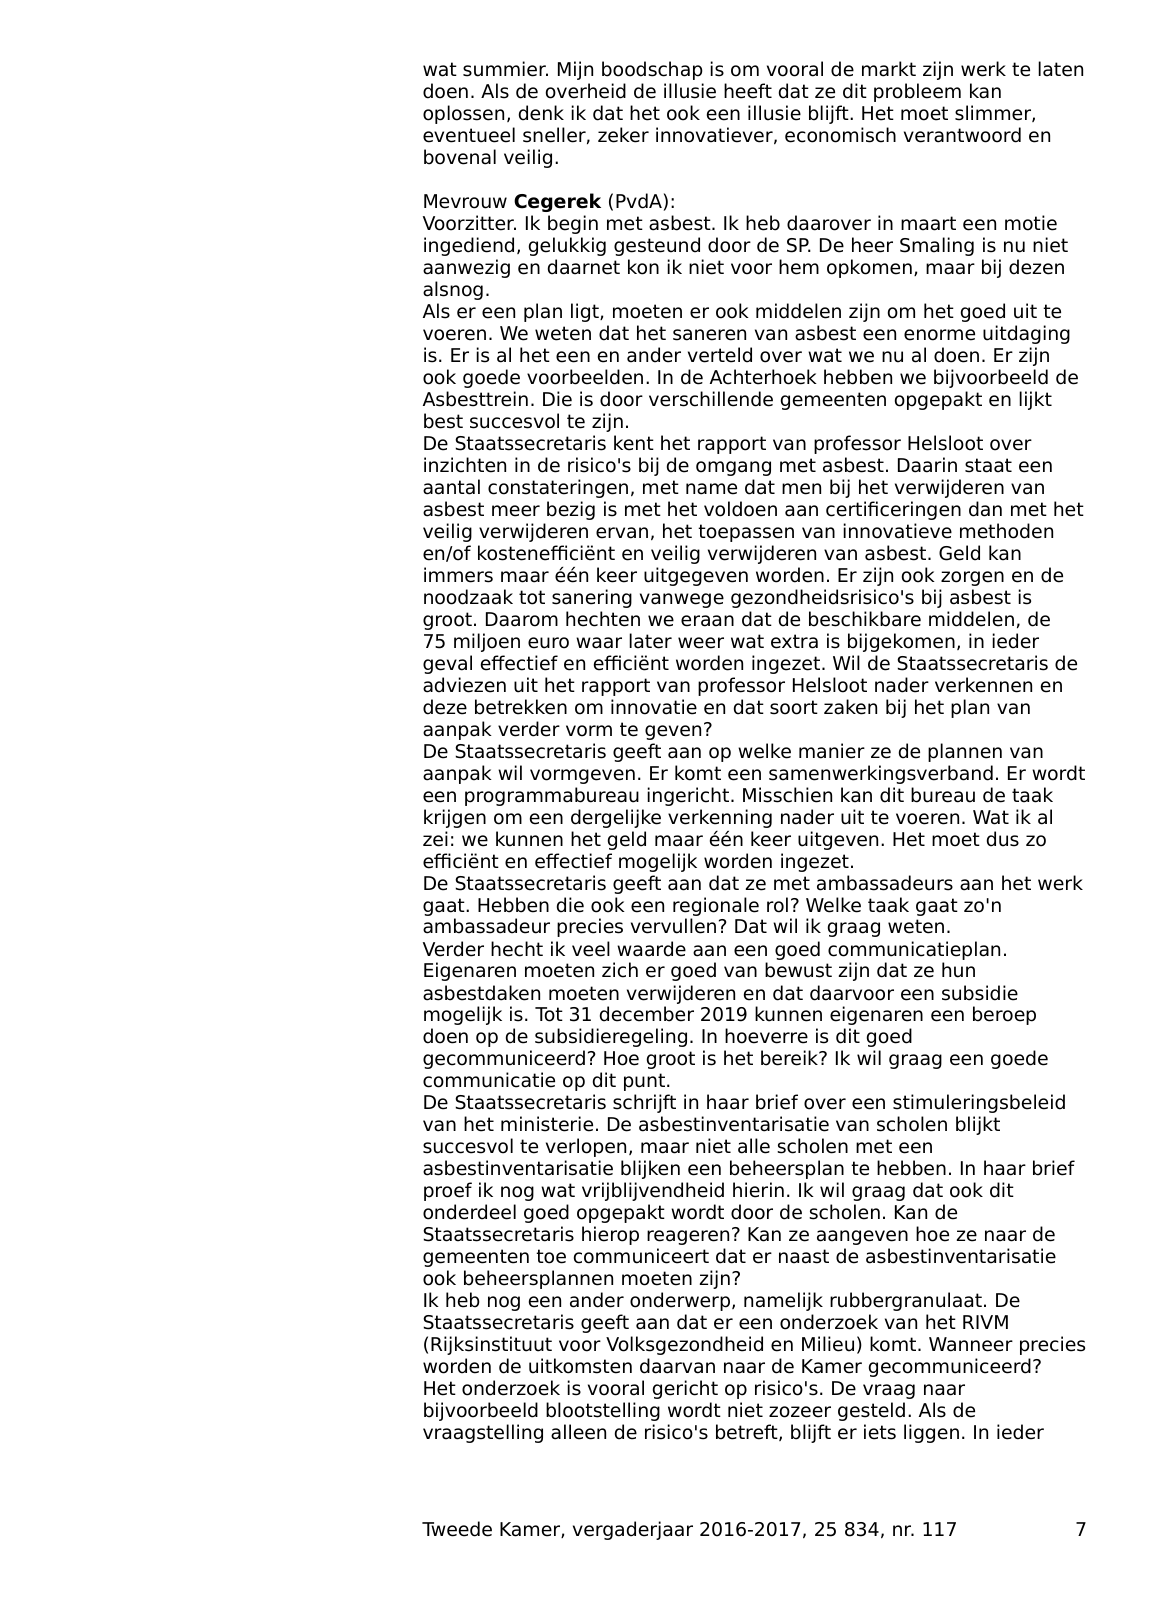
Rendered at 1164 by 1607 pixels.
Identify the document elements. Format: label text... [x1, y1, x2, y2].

text De Staatssecretaris kent het rapport van professor Helsloot over inzichten in de risico's bij de omgang met asbest. Daarin staat een aantal constateringen, met name dat men bij het verwijderen van asbest meer bezig is met het voldoen aan certificeringen dan met het veilig verwijderen ervan, het toepassen van innovatieve methoden en/of kostenefficiënt en veilig verwijderen van asbest. Geld kan immers maar één keer uitgegeven worden. Er zijn ook zorgen en de noodzaak tot sanering vanwege gezondheidsrisico's bij asbest is groot. Daarom hechten we eraan dat de beschikbare middelen, de 75 miljoen euro waar later weer wat extra is bijgekomen, in ieder geval effectief en efficiënt worden ingezet. Wil de Staatssecretaris de adviezen uit het rapport van professor Helsloot nader verkennen en deze betrekken om innovatie en dat soort zaken bij het plan van aanpak verder vorm te geven? [422, 433, 1087, 741]
text Ik heb nog een ander onderwerp, namelijk rubbergranulaat. De Staatssecretaris geeft aan dat er een onderzoek van het RIVM (Rijksinstituut voor Volksgezondheid en Milieu) komt. Wanneer precies worden de uitkomsten daarvan naar de Kamer gecommuniceerd? [422, 1290, 1087, 1378]
text wat summier. Mijn boodschap is om vooral de markt zijn werk te laten doen. Als de overheid de illusie heeft dat ze dit probleem kan oplossen, denk ik dat het ook een illusie blijft. Het moet slimmer, eventueel sneller, zeker innovatiever, economisch verantwoord en bovenal veilig. [422, 59, 1087, 169]
text Mevrouw Cegerek (PvdA): [422, 191, 1087, 213]
text Het onderzoek is vooral gericht op risico's. De vraag naar bijvoorbeeld blootstelling wordt niet zozeer gesteld. Als de vraagstelling alleen de risico's betreft, blijft er iets liggen. In ieder [422, 1378, 1087, 1444]
text Als er een plan ligt, moeten er ook middelen zijn om het goed uit te voeren. We weten dat het saneren van asbest een enorme uitdaging is. Er is al het een en ander verteld over wat we nu al doen. Er zijn ook goede voorbeelden. In de Achterhoek hebben we bijvoorbeeld de Asbesttrein. Die is door verschillende gemeenten opgepakt en lijkt best succesvol te zijn. [422, 301, 1087, 433]
text De Staatssecretaris geeft aan op welke manier ze de plannen van aanpak wil vormgeven. Er komt een samenwerkingsverband. Er wordt een programmabureau ingericht. Misschien kan dit bureau de taak krijgen om een dergelijke verkenning nader uit te voeren. Wat ik al zei: we kunnen het geld maar één keer uitgeven. Het moet dus zo efficiënt en effectief mogelijk worden ingezet. [422, 741, 1087, 872]
text Voorzitter. Ik begin met asbest. Ik heb daarover in maart een motie ingediend, gelukkig gesteund door de SP. De heer Smaling is nu niet aanwezig en daarnet kon ik niet voor hem opkomen, maar bij dezen alsnog. [422, 213, 1087, 301]
text De Staatssecretaris geeft aan dat ze met ambassadeurs aan het werk gaat. Hebben die ook een regionale rol? Welke taak gaat zo'n ambassadeur precies vervullen? Dat wil ik graag weten. [422, 872, 1087, 938]
text De Staatssecretaris schrijft in haar brief over een stimuleringsbeleid van het ministerie. De asbestinventarisatie van scholen blijkt succesvol te verlopen, maar niet alle scholen met een asbestinventarisatie blijken een beheersplan te hebben. In haar brief proef ik nog wat vrijblijvendheid hierin. Ik wil graag dat ook dit onderdeel goed opgepakt wordt door de scholen. Kan de Staatssecretaris hierop reageren? Kan ze aangeven hoe ze naar de gemeenten toe communiceert dat er naast de asbestinventarisatie ook beheersplannen moeten zijn? [422, 1092, 1087, 1290]
text Verder hecht ik veel waarde aan een goed communicatieplan. Eigenaren moeten zich er goed van bewust zijn dat ze hun asbestdaken moeten verwijderen en dat daarvoor een subsidie mogelijk is. Tot 31 december 2019 kunnen eigenaren een beroep doen op de subsidieregeling. In hoeverre is dit goed gecommuniceerd? Hoe groot is het bereik? Ik wil graag een goede communicatie op dit punt. [422, 938, 1087, 1092]
